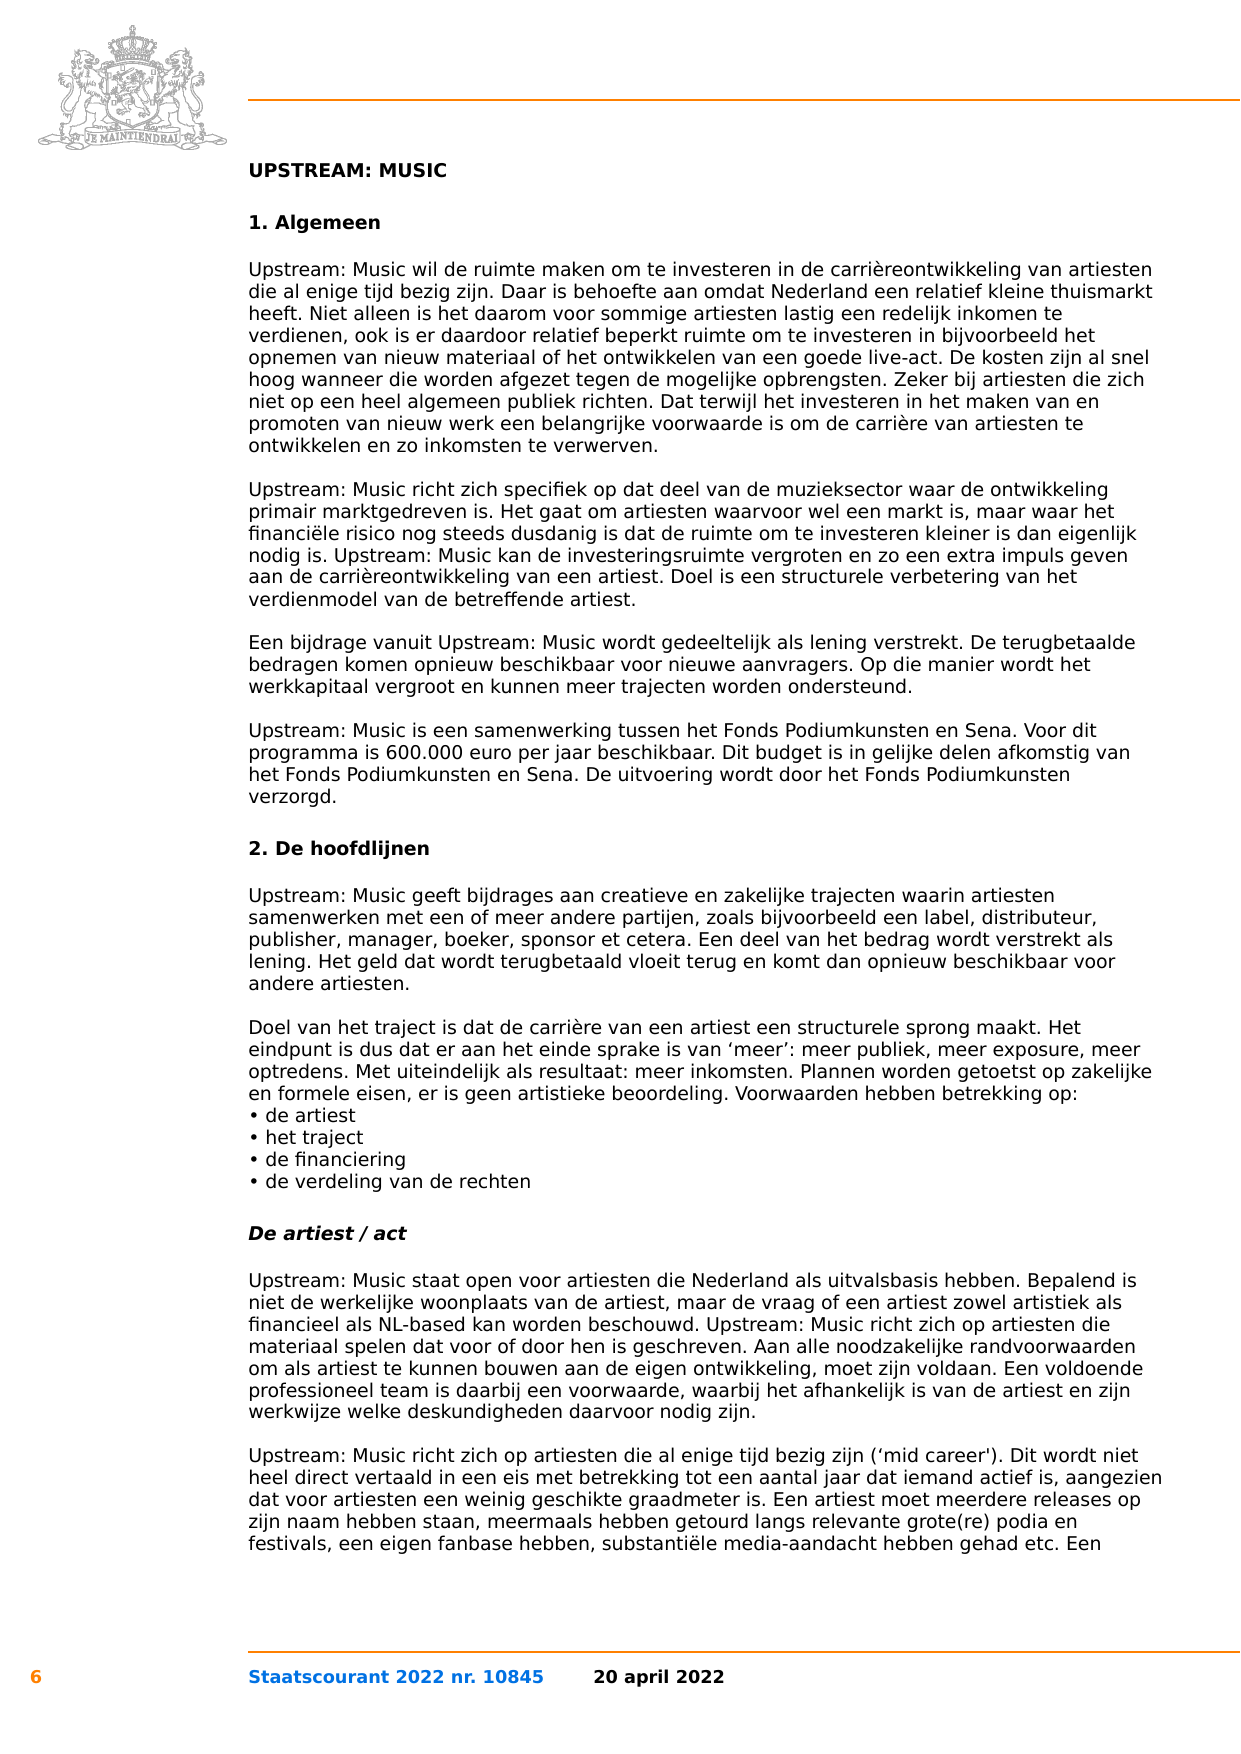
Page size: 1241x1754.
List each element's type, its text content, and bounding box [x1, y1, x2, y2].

text Upstream: Music geeft bijdrages aan creatieve en zakelijke trajecten waarin artiesten samenwerken met een of meer andere partijen, zoals bijvoorbeeld een label, distributeur, publisher, manager, boeker, sponsor et cetera. Een deel van het bedrag wordt verstrekt als lening. Het geld dat wordt terugbetaald vloeit terug en komt dan opnieuw beschikbaar voor andere artiesten. [248, 885, 1163, 995]
text • de verdeling van de rechten [248, 1171, 1163, 1193]
picture [38, 25, 227, 150]
text Upstream: Music wil de ruimte maken om te investeren in de carrièreontwikkeling van artiesten die al enige tijd bezig zijn. Daar is behoefte aan omdat Nederland een relatief kleine thuismarkt heeft. Niet alleen is het daarom voor sommige artiesten lastig een redelijk inkomen te verdienen, ook is er daardoor relatief beperkt ruimte om te investeren in bijvoorbeeld het opnemen van nieuw materiaal of het ontwikkelen van een goede live-act. De kosten zijn al snel hoog wanneer die worden afgezet tegen de mogelijke opbrengsten. Zeker bij artiesten die zich niet op een heel algemeen publiek richten. Dat terwijl het investeren in het maken van en promoten van nieuw werk een belangrijke voorwaarde is om de carrière van artiesten te ontwikkelen en zo inkomsten te verwerven. [248, 259, 1163, 457]
text Upstream: Music staat open voor artiesten die Nederland als uitvalsbasis hebben. Bepalend is niet de werkelijke woonplaats van de artiest, maar de vraag of een artiest zowel artistiek als financieel als NL-based kan worden beschouwd. Upstream: Music richt zich op artiesten die materiaal spelen dat voor of door hen is geschreven. Aan alle noodzakelijke randvoorwaarden om als artiest te kunnen bouwen aan de eigen ontwikkeling, moet zijn voldaan. Een voldoende professioneel team is daarbij een voorwaarde, waarbij het afhankelijk is van de artiest en zijn werkwijze welke deskundigheden daarvoor nodig zijn. [248, 1269, 1163, 1423]
subtitle De artiest / act [248, 1223, 1163, 1244]
text Upstream: Music richt zich op artiesten die al enige tijd bezig zijn (‘mid career'). Dit wordt niet heel direct vertaald in een eis met betrekking tot een aantal jaar dat iemand actief is, aangezien dat voor artiesten een weinig geschikte graadmeter is. Een artiest moet meerdere releases op zijn naam hebben staan, meermaals hebben getourd langs relevante grote(re) podia en festivals, een eigen fanbase hebben, substantiële media-aandacht hebben gehad etc. Een [248, 1445, 1163, 1555]
text Upstream: Music richt zich specifiek op dat deel van de muzieksector waar de ontwikkeling primair marktgedreven is. Het gaat om artiesten waarvoor wel een markt is, maar waar het financiële risico nog steeds dusdanig is dat de ruimte om te investeren kleiner is dan eigenlijk nodig is. Upstream: Music kan de investeringsruimte vergroten en zo een extra impuls geven aan de carrièreontwikkeling van een artiest. Doel is een structurele verbetering van het verdienmodel van de betreffende artiest. [248, 478, 1163, 610]
text • het traject [248, 1127, 1163, 1149]
subtitle 2. De hoofdlijnen [248, 838, 1163, 860]
subtitle 1. Algemeen [248, 212, 1163, 234]
subtitle UPSTREAM: MUSIC [248, 160, 1163, 182]
text • de financiering [248, 1149, 1163, 1171]
text • de artiest [248, 1105, 1163, 1127]
text Een bijdrage vanuit Upstream: Music wordt gedeeltelijk als lening verstrekt. De terugbetaalde bedragen komen opnieuw beschikbaar voor nieuwe aanvragers. Op die manier wordt het werkkapitaal vergroot en kunnen meer trajecten worden ondersteund. [248, 632, 1163, 698]
text Doel van het traject is dat de carrière van een artiest een structurele sprong maakt. Het eindpunt is dus dat er aan het einde sprake is van ‘meer’: meer publiek, meer exposure, meer optredens. Met uiteindelijk als resultaat: meer inkomsten. Plannen worden getoetst op zakelijke en formele eisen, er is geen artistieke beoordeling. Voorwaarden hebben betrekking op: [248, 1017, 1163, 1105]
text Upstream: Music is een samenwerking tussen het Fonds Podiumkunsten en Sena. Voor dit programma is 600.000 euro per jaar beschikbaar. Dit budget is in gelijke delen afkomstig van het Fonds Podiumkunsten en Sena. De uitvoering wordt door het Fonds Podiumkunsten verzorgd. [248, 720, 1163, 808]
